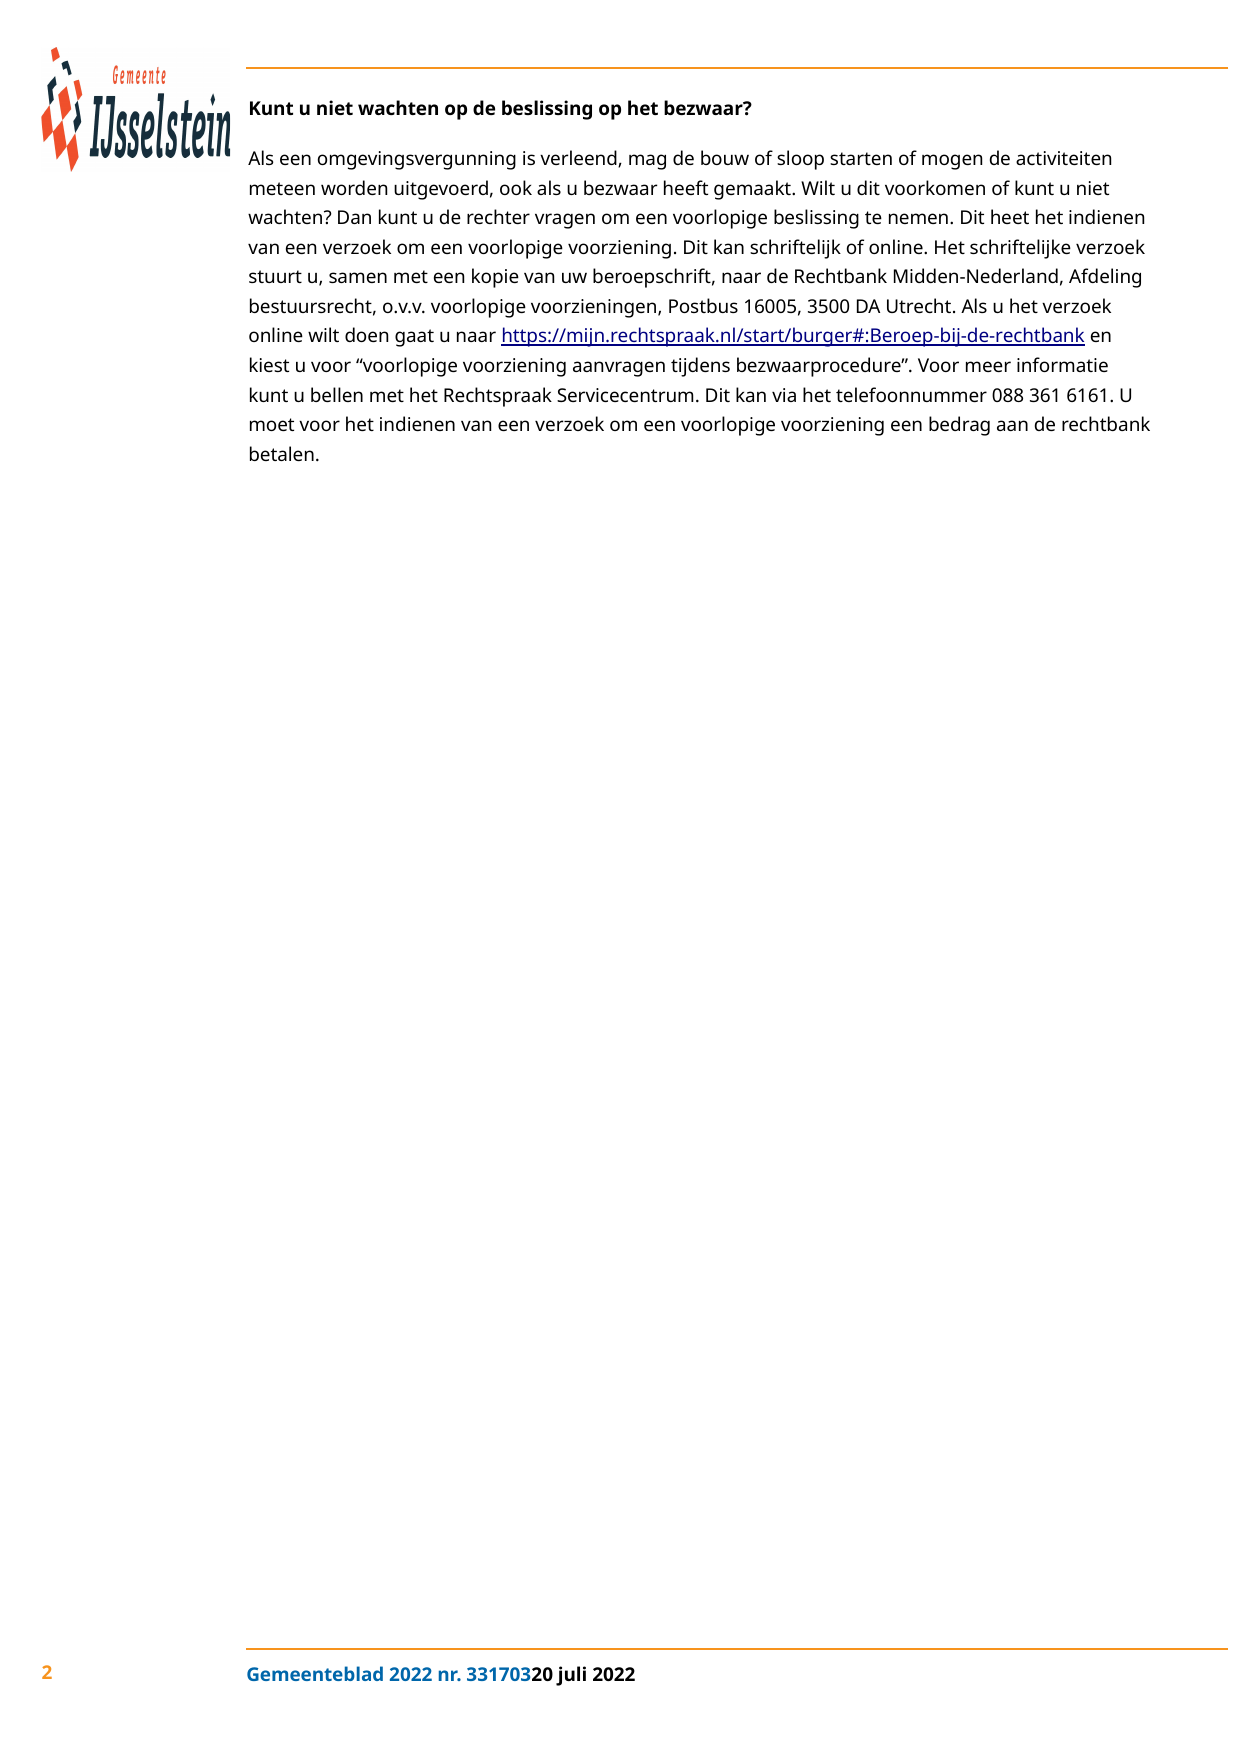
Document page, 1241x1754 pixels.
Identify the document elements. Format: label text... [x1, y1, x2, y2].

text Kunt u niet wachten op de beslissing op het bezwaar? [248, 95, 1152, 121]
text Als een omgevingsvergunning is verleend, mag de bouw of sloop starten of mogen de activiteiten meteen worden uitgevoerd, ook als u bezwaar heeft gemaakt. Wilt u dit voorkomen of kunt u niet wachten? Dan kunt u de rechter vragen om een voorlopige beslissing te nemen. Dit heet het indienen van een verzoek om een voorlopige voorziening. Dit kan schriftelijk of online. Het schriftelijke verzoek stuurt u, samen met een kopie van uw beroepschrift, naar de Rechtbank Midden-Nederland, Afdeling bestuursrecht, o.v.v. voorlopige voorzieningen, Postbus 16005, 3500 DA Utrecht. Als u het verzoek online wilt doen gaat u naar https://mijn.rechtspraak.nl/start/burger#:Beroep-bij-de-rechtbank en kiest u voor “voorlopige voorziening aanvragen tijdens bezwaarprocedure”. Voor meer informatie kunt u bellen met het Rechtspraak Servicecentrum. Dit kan via het telefoonnummer 088 361 6161. U moet voor het indienen van een verzoek om een voorlopige voorziening een bedrag aan de rechtbank betalen. [248, 145, 1152, 467]
picture [41, 47, 231, 172]
